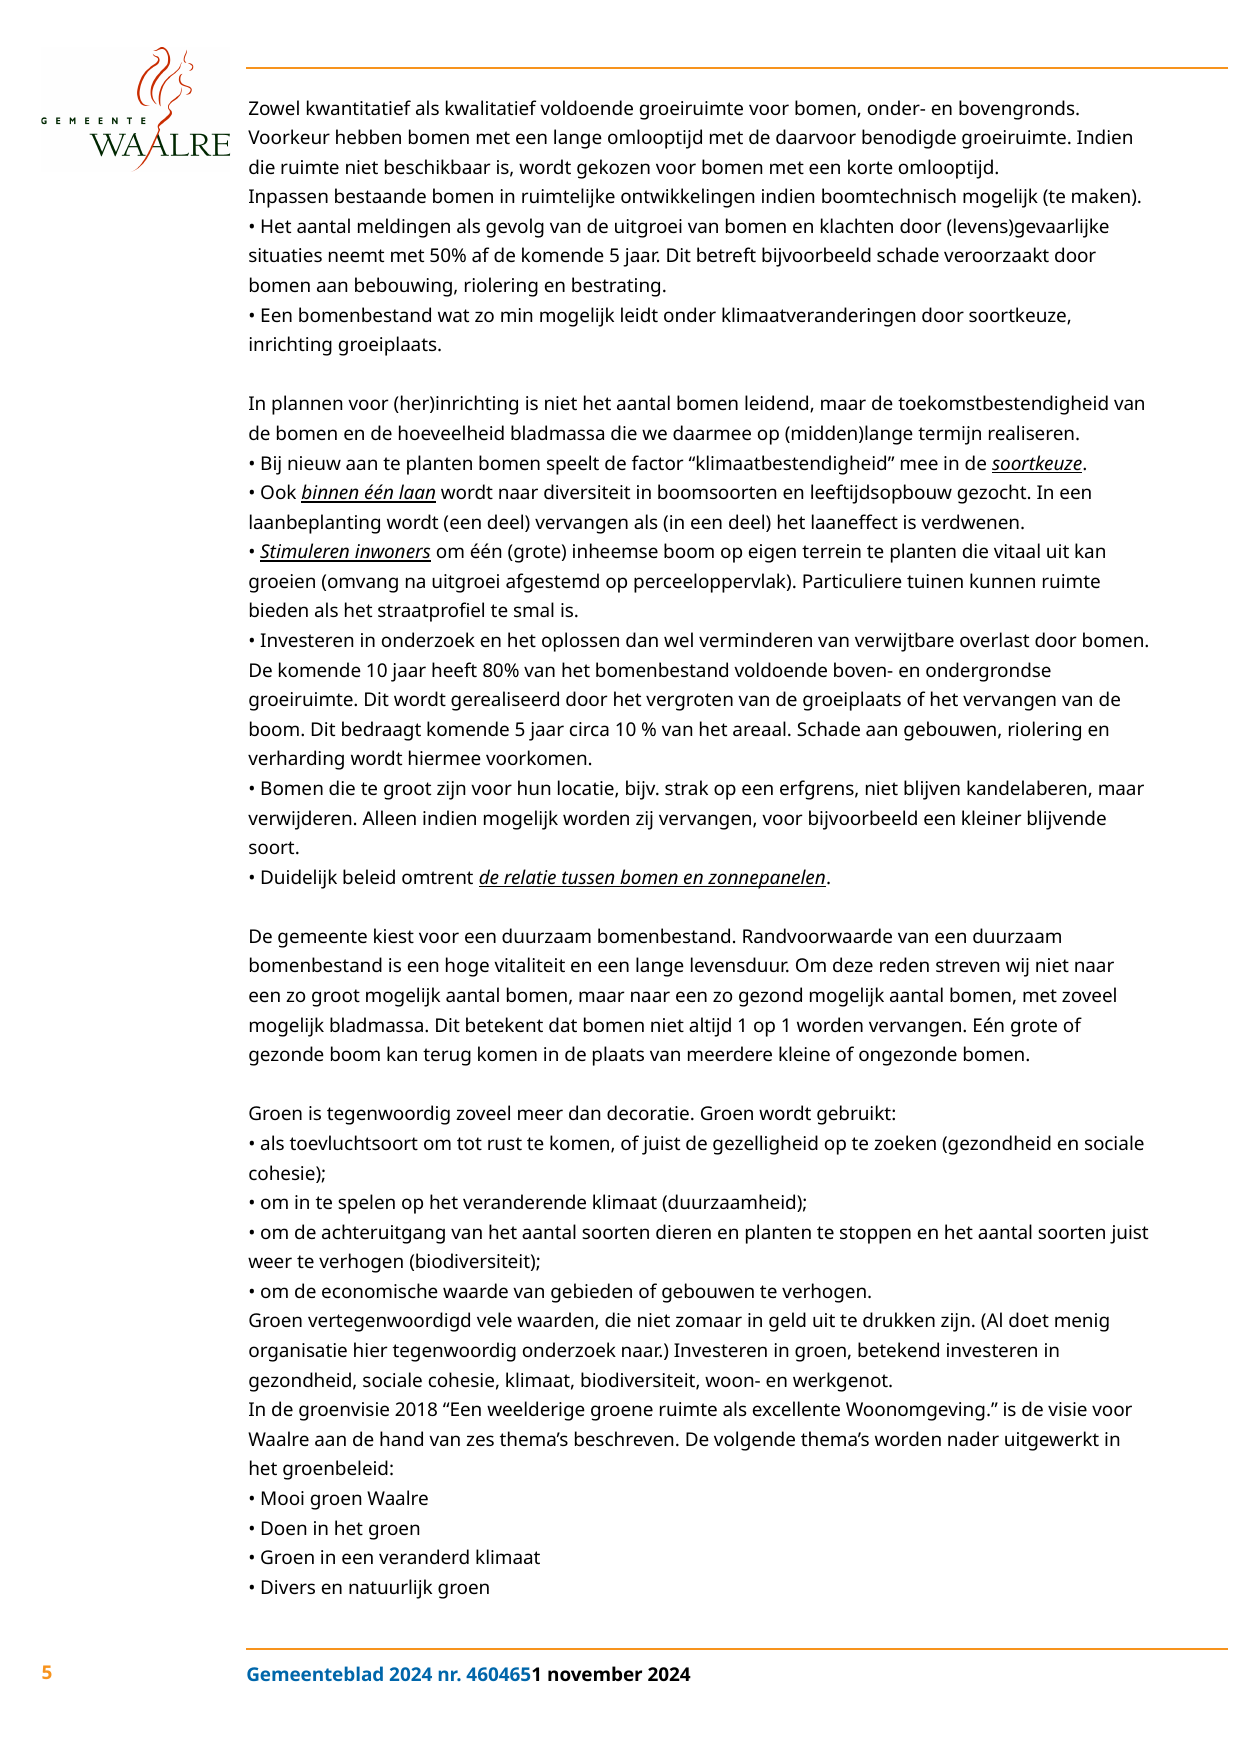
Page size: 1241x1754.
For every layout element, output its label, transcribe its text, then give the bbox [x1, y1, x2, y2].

text • om de economische waarde van gebieden of gebouwen te verhogen. [248, 1278, 1152, 1304]
text • Investeren in onderzoek en het oplossen dan wel verminderen van verwijtbare overlast door bomen. De komende 10 jaar heeft 80% van het bomenbestand voldoende boven- en ondergrondse groeiruimte. Dit wordt gerealiseerd door het vergroten van de groeiplaats of het vervangen van de boom. Dit bedraagt komende 5 jaar circa 10 % van het areaal. Schade aan gebouwen, riolering en verharding wordt hiermee voorkomen. [248, 627, 1152, 771]
picture [41, 47, 231, 172]
text De gemeente kiest voor een duurzaam bomenbestand. Randvoorwaarde van een duurzaam bomenbestand is een hoge vitaliteit en een lange levensduur. Om deze reden streven wij niet naar een zo groot mogelijk aantal bomen, maar naar een zo gezond mogelijk aantal bomen, met zoveel mogelijk bladmassa. Dit betekent dat bomen niet altijd 1 op 1 worden vervangen. Eén grote of gezonde boom kan terug komen in de plaats van meerdere kleine of ongezonde bomen. [248, 923, 1152, 1067]
text Groen vertegenwoordigd vele waarden, die niet zomaar in geld uit te drukken zijn. (Al doet menig organisatie hier tegenwoordig onderzoek naar.) Investeren in groen, betekend investeren in gezondheid, sociale cohesie, klimaat, biodiversiteit, woon- en werkgenot. [248, 1308, 1152, 1393]
text • om de achteruitgang van het aantal soorten dieren en planten te stoppen en het aantal soorten juist weer te verhogen (biodiversiteit); [248, 1219, 1152, 1274]
text • Divers en natuurlijk groen [248, 1574, 1152, 1600]
text • als toevluchtsoort om tot rust te komen, of juist de gezelligheid op te zoeken (gezondheid en sociale cohesie); [248, 1130, 1152, 1186]
text • Stimuleren inwoners om één (grote) inheemse boom op eigen terrein te planten die vitaal uit kan groeien (omvang na uitgroei afgestemd op perceeloppervlak). Particuliere tuinen kunnen ruimte bieden als het straatprofiel te smal is. [248, 538, 1152, 623]
text • Bij nieuw aan te planten bomen speelt de factor “klimaatbestendigheid” mee in de soortkeuze. [248, 450, 1152, 476]
text • Een bomenbestand wat zo min mogelijk leidt onder klimaatveranderingen door soortkeuze, inrichting groeiplaats. [248, 302, 1152, 357]
text • Het aantal meldingen als gevolg van de uitgroei van bomen en klachten door (levens)gevaarlijke situaties neemt met 50% af de komende 5 jaar. Dit betreft bijvoorbeeld schade veroorzaakt door bomen aan bebouwing, riolering en bestrating. [248, 213, 1152, 298]
text Groen is tegenwoordig zoveel meer dan decoratie. Groen wordt gebruikt: [248, 1101, 1152, 1126]
text • Duidelijk beleid omtrent de relatie tussen bomen en zonnepanelen. [248, 864, 1152, 890]
text In plannen voor (her)inrichting is niet het aantal bomen leidend, maar de toekomstbestendigheid van de bomen en de hoeveelheid bladmassa die we daarmee op (midden)lange termijn realiseren. [248, 391, 1152, 446]
text • Mooi groen Waalre [248, 1485, 1152, 1511]
text • Bomen die te groot zijn voor hun locatie, bijv. strak op een erfgrens, niet blijven kandelaberen, maar verwijderen. Alleen indien mogelijk worden zij vervangen, voor bijvoorbeeld een kleiner blijvende soort. [248, 775, 1152, 860]
text In de groenvisie 2018 “Een weelderige groene ruimte als excellente Woonomgeving.” is de visie voor Waalre aan de hand van zes thema’s beschreven. De volgende thema’s worden nader uitgewerkt in het groenbeleid: [248, 1396, 1152, 1481]
text • Doen in het groen [248, 1515, 1152, 1541]
text • Ook binnen één laan wordt naar diversiteit in boomsoorten en leeftijdsopbouw gezocht. In een laanbeplanting wordt (een deel) vervangen als (in een deel) het laaneffect is verdwenen. [248, 479, 1152, 535]
text • Groen in een veranderd klimaat [248, 1544, 1152, 1570]
text Zowel kwantitatief als kwalitatief voldoende groeiruimte voor bomen, onder- en bovengronds. Voorkeur hebben bomen met een lange omlooptijd met de daarvoor benodigde groeiruimte. Indien die ruimte niet beschikbaar is, wordt gekozen voor bomen met een korte omlooptijd. [248, 95, 1152, 180]
text Inpassen bestaande bomen in ruimtelijke ontwikkelingen indien boomtechnisch mogelijk (te maken). [248, 183, 1152, 209]
text • om in te spelen op het veranderende klimaat (duurzaamheid); [248, 1189, 1152, 1215]
